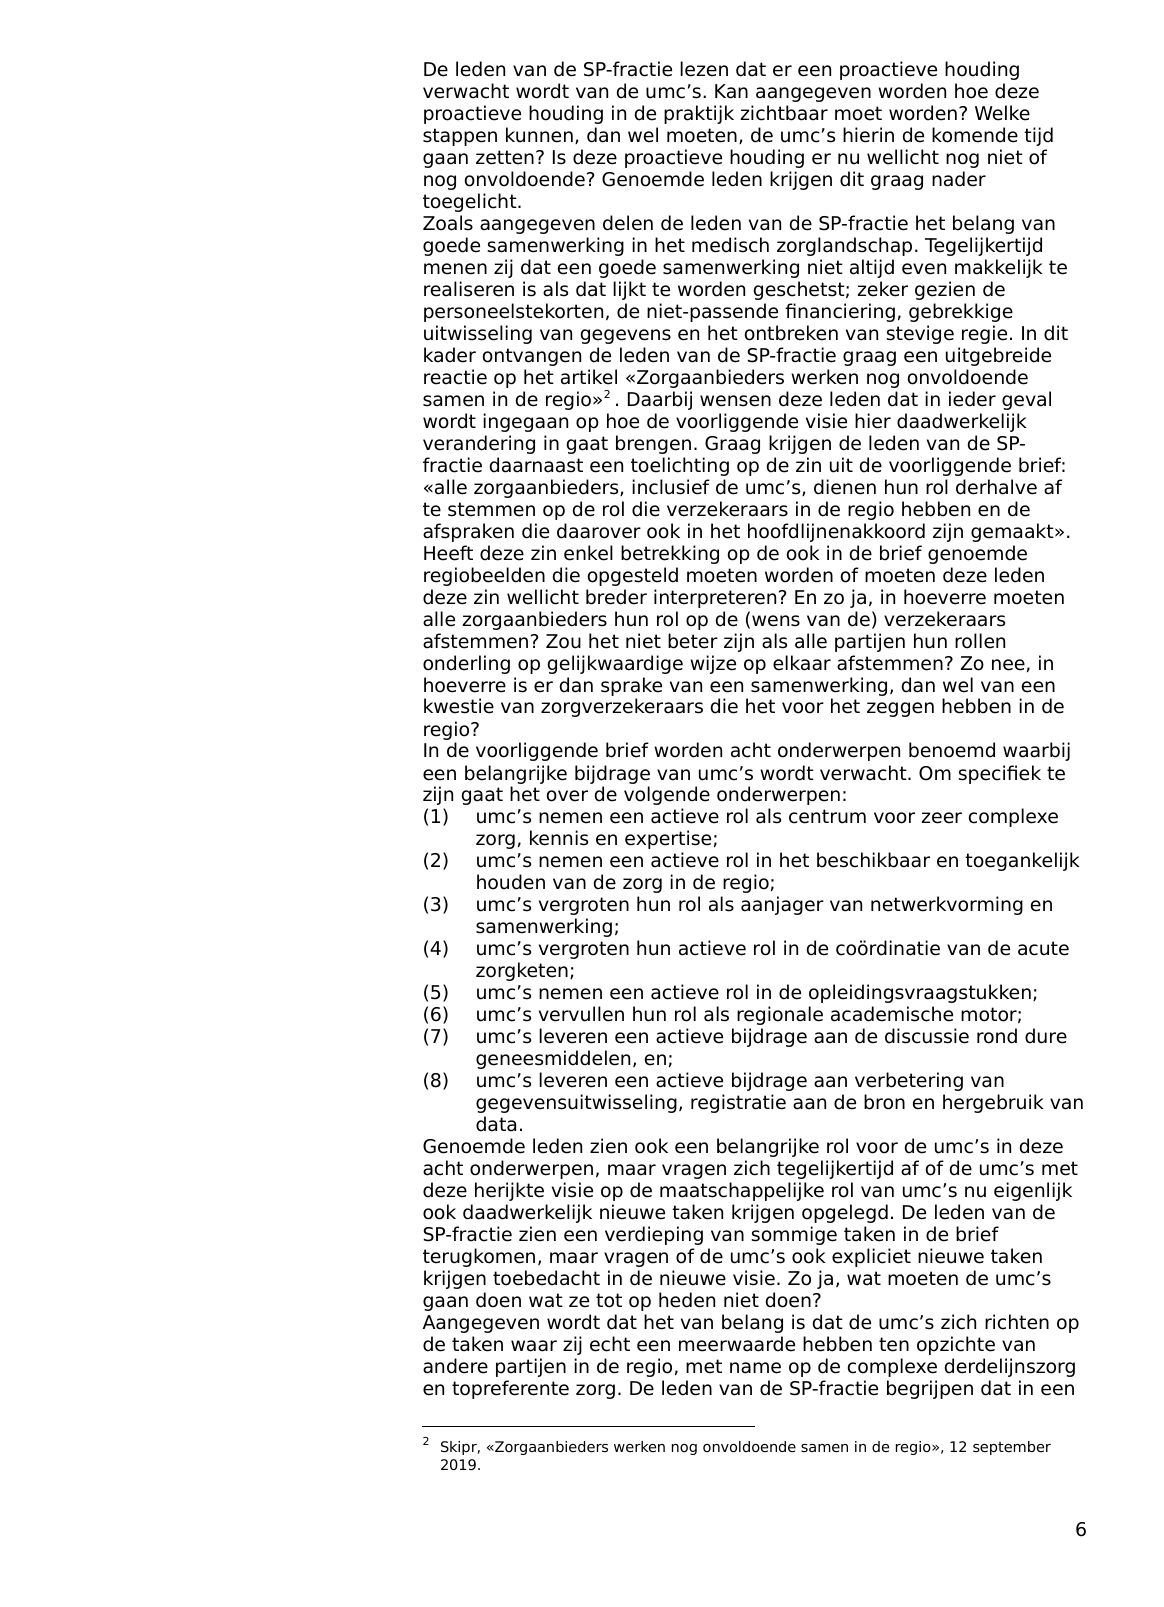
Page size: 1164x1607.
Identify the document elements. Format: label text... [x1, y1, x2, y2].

text Aangegeven wordt dat het van belang is dat de umc’s zich richten op de taken waar zij echt een meerwaarde hebben ten opzichte van andere partijen in de regio, met name op de complexe derdelijnszorg en topreferente zorg. De leden van de SP-fractie begrijpen dat in een [422, 1312, 1087, 1400]
text (8) umc’s leveren een actieve bijdrage aan verbetering van gegevensuitwisseling, registratie aan de bron en hergebruik van data. [422, 1070, 1087, 1136]
text (7) umc’s leveren een actieve bijdrage aan de discussie rond dure geneesmiddelen, en; [422, 1026, 1087, 1070]
text (3) umc’s vergroten hun rol als aanjager van netwerkvorming en samenwerking; [422, 894, 1087, 938]
text (1) umc’s nemen een actieve rol als centrum voor zeer complexe zorg, kennis en expertise; [422, 806, 1087, 850]
text (6) umc’s vervullen hun rol als regionale academische motor; [422, 1004, 1087, 1026]
text (2) umc’s nemen een actieve rol in het beschikbaar en toegankelijk houden van de zorg in de regio; [422, 850, 1087, 894]
text Skipr, «Zorgaanbieders werken nog onvoldoende samen in de regio», 12 september 2019. [422, 1435, 1087, 1474]
text Genoemde leden zien ook een belangrijke rol voor de umc’s in deze acht onderwerpen, maar vragen zich tegelijkertijd af of de umc’s met deze herijkte visie op de maatschappelijke rol van umc’s nu eigenlijk ook daadwerkelijk nieuwe taken krijgen opgelegd. De leden van de SP-fractie zien een verdieping van sommige taken in de brief terugkomen, maar vragen of de umc’s ook expliciet nieuwe taken krijgen toebedacht in de nieuwe visie. Zo ja, wat moeten de umc’s gaan doen wat ze tot op heden niet doen? [422, 1136, 1087, 1312]
text (5) umc’s nemen een actieve rol in de opleidingsvraagstukken; [422, 982, 1087, 1004]
text Zoals aangegeven delen de leden van de SP-fractie het belang van goede samenwerking in het medisch zorglandschap. Tegelijkertijd menen zij dat een goede samenwerking niet altijd even makkelijk te realiseren is als dat lijkt te worden geschetst; zeker gezien de personeelstekorten, de niet-passende financiering, gebrekkige uitwisseling van gegevens en het ontbreken van stevige regie. In dit kader ontvangen de leden van de SP-fractie graag een uitgebreide reactie op het artikel «Zorgaanbieders werken nog onvoldoende samen in de regio». Daarbij wensen deze leden dat in ieder geval wordt ingegaan op hoe de voorliggende visie hier daadwerkelijk verandering in gaat brengen. Graag krijgen de leden van de SP-fractie daarnaast een toelichting op de zin uit de voorliggende brief: «alle zorgaanbieders, inclusief de umc’s, dienen hun rol derhalve af te stemmen op de rol die verzekeraars in de regio hebben en de afspraken die daarover ook in het hoofdlijnenakkoord zijn gemaakt». Heeft deze zin enkel betrekking op de ook in de brief genoemde regiobeelden die opgesteld moeten worden of moeten deze leden deze zin wellicht breder interpreteren? En zo ja, in hoeverre moeten alle zorgaanbieders hun rol op de (wens van de) verzekeraars afstemmen? Zou het niet beter zijn als alle partijen hun rollen onderling op gelijkwaardige wijze op elkaar afstemmen? Zo nee, in hoeverre is er dan sprake van een samenwerking, dan wel van een kwestie van zorgverzekeraars die het voor het zeggen hebben in de regio? [422, 213, 1087, 740]
text In de voorliggende brief worden acht onderwerpen benoemd waarbij een belangrijke bijdrage van umc’s wordt verwacht. Om specifiek te zijn gaat het over de volgende onderwerpen: [422, 740, 1087, 806]
text De leden van de SP-fractie lezen dat er een proactieve houding verwacht wordt van de umc’s. Kan aangegeven worden hoe deze proactieve houding in de praktijk zichtbaar moet worden? Welke stappen kunnen, dan wel moeten, de umc’s hierin de komende tijd gaan zetten? Is deze proactieve houding er nu wellicht nog niet of nog onvoldoende? Genoemde leden krijgen dit graag nader toegelicht. [422, 59, 1087, 213]
text (4) umc’s vergroten hun actieve rol in de coördinatie van de acute zorgketen; [422, 938, 1087, 982]
